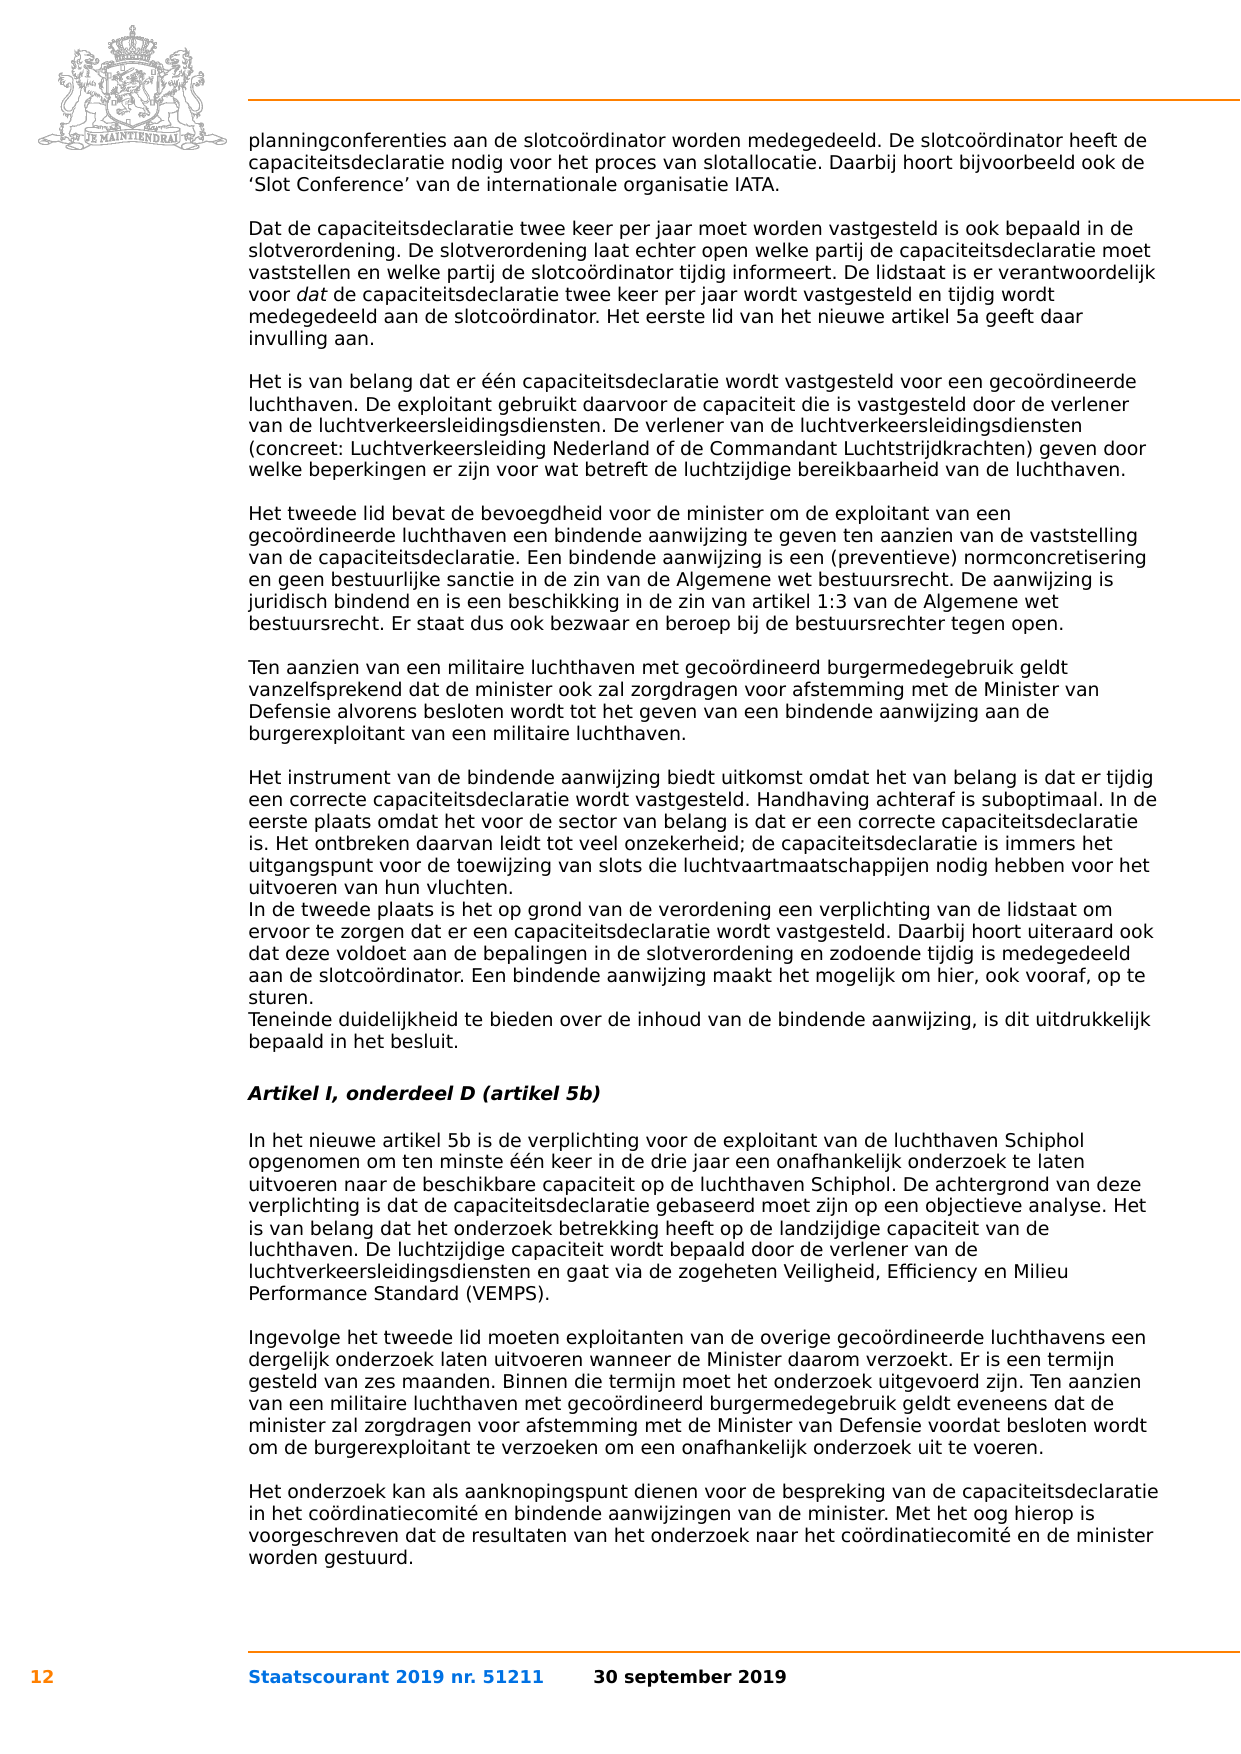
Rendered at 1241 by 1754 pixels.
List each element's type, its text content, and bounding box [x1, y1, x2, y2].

text Het tweede lid bevat de bevoegdheid voor de minister om de exploitant van een gecoördineerde luchthaven een bindende aanwijzing te geven ten aanzien van de vaststelling van de capaciteitsdeclaratie. Een bindende aanwijzing is een (preventieve) normconcretisering en geen bestuurlijke sanctie in de zin van de Algemene wet bestuursrecht. De aanwijzing is juridisch bindend en is een beschikking in de zin van artikel 1:3 van de Algemene wet bestuursrecht. Er staat dus ook bezwaar en beroep bij de bestuursrechter tegen open. [248, 503, 1163, 635]
text Dat de capaciteitsdeclaratie twee keer per jaar moet worden vastgesteld is ook bepaald in de slotverordening. De slotverordening laat echter open welke partij de capaciteitsdeclaratie moet vaststellen en welke partij de slotcoördinator tijdig informeert. De lidstaat is er verantwoordelijk voor dat de capaciteitsdeclaratie twee keer per jaar wordt vastgesteld en tijdig wordt medegedeeld aan de slotcoördinator. Het eerste lid van het nieuwe artikel 5a geeft daar invulling aan. [248, 218, 1163, 349]
text Ingevolge het tweede lid moeten exploitanten van de overige gecoördineerde luchthavens een dergelijk onderzoek laten uitvoeren wanneer de Minister daarom verzoekt. Er is een termijn gesteld van zes maanden. Binnen die termijn moet het onderzoek uitgevoerd zijn. Ten aanzien van een militaire luchthaven met gecoördineerd burgermedegebruik geldt eveneens dat de minister zal zorgdragen voor afstemming met de Minister van Defensie voordat besloten wordt om de burgerexploitant te verzoeken om een onafhankelijk onderzoek uit te voeren. [248, 1327, 1163, 1459]
text In het nieuwe artikel 5b is de verplichting voor de exploitant van de luchthaven Schiphol opgenomen om ten minste één keer in de drie jaar een onafhankelijk onderzoek te laten uitvoeren naar de beschikbare capaciteit op de luchthaven Schiphol. De achtergrond van deze verplichting is dat de capaciteitsdeclaratie gebaseerd moet zijn op een objectieve analyse. Het is van belang dat het onderzoek betrekking heeft op de landzijdige capaciteit van de luchthaven. De luchtzijdige capaciteit wordt bepaald door de verlener van de luchtverkeersleidingsdiensten en gaat via de zogeheten Veiligheid, Efficiency en Milieu Performance Standard (VEMPS). [248, 1129, 1163, 1305]
subtitle Artikel I, onderdeel D (artikel 5b) [248, 1082, 1163, 1104]
text Het is van belang dat er één capaciteitsdeclaratie wordt vastgesteld voor een gecoördineerde luchthaven. De exploitant gebruikt daarvoor de capaciteit die is vastgesteld door de verlener van de luchtverkeersleidingsdiensten. De verlener van de luchtverkeersleidingsdiensten (concreet: Luchtverkeersleiding Nederland of de Commandant Luchtstrijdkrachten) geven door welke beperkingen er zijn voor wat betreft de luchtzijdige bereikbaarheid van de luchthaven. [248, 371, 1163, 481]
text Het onderzoek kan als aanknopingspunt dienen voor de bespreking van de capaciteitsdeclaratie in het coördinatiecomité en bindende aanwijzingen van de minister. Met het oog hierop is voorgeschreven dat de resultaten van het onderzoek naar het coördinatiecomité en de minister worden gestuurd. [248, 1481, 1163, 1569]
text planningconferenties aan de slotcoördinator worden medegedeeld. De slotcoördinator heeft de capaciteitsdeclaratie nodig voor het proces van slotallocatie. Daarbij hoort bijvoorbeeld ook de ‘Slot Conference’ van de internationale organisatie IATA. [248, 130, 1163, 196]
text Teneinde duidelijkheid te bieden over de inhoud van de bindende aanwijzing, is dit uitdrukkelijk bepaald in het besluit. [248, 1008, 1163, 1052]
picture [38, 25, 227, 150]
text In de tweede plaats is het op grond van de verordening een verplichting van de lidstaat om ervoor te zorgen dat er een capaciteitsdeclaratie wordt vastgesteld. Daarbij hoort uiteraard ook dat deze voldoet aan de bepalingen in de slotverordening en zodoende tijdig is medegedeeld aan de slotcoördinator. Een bindende aanwijzing maakt het mogelijk om hier, ook vooraf, op te sturen. [248, 899, 1163, 1008]
text Ten aanzien van een militaire luchthaven met gecoördineerd burgermedegebruik geldt vanzelfsprekend dat de minister ook zal zorgdragen voor afstemming met de Minister van Defensie alvorens besloten wordt tot het geven van een bindende aanwijzing aan de burgerexploitant van een militaire luchthaven. [248, 657, 1163, 745]
text Het instrument van de bindende aanwijzing biedt uitkomst omdat het van belang is dat er tijdig een correcte capaciteitsdeclaratie wordt vastgesteld. Handhaving achteraf is suboptimaal. In de eerste plaats omdat het voor de sector van belang is dat er een correcte capaciteitsdeclaratie is. Het ontbreken daarvan leidt tot veel onzekerheid; de capaciteitsdeclaratie is immers het uitgangspunt voor de toewijzing van slots die luchtvaartmaatschappijen nodig hebben voor het uitvoeren van hun vluchten. [248, 767, 1163, 899]
